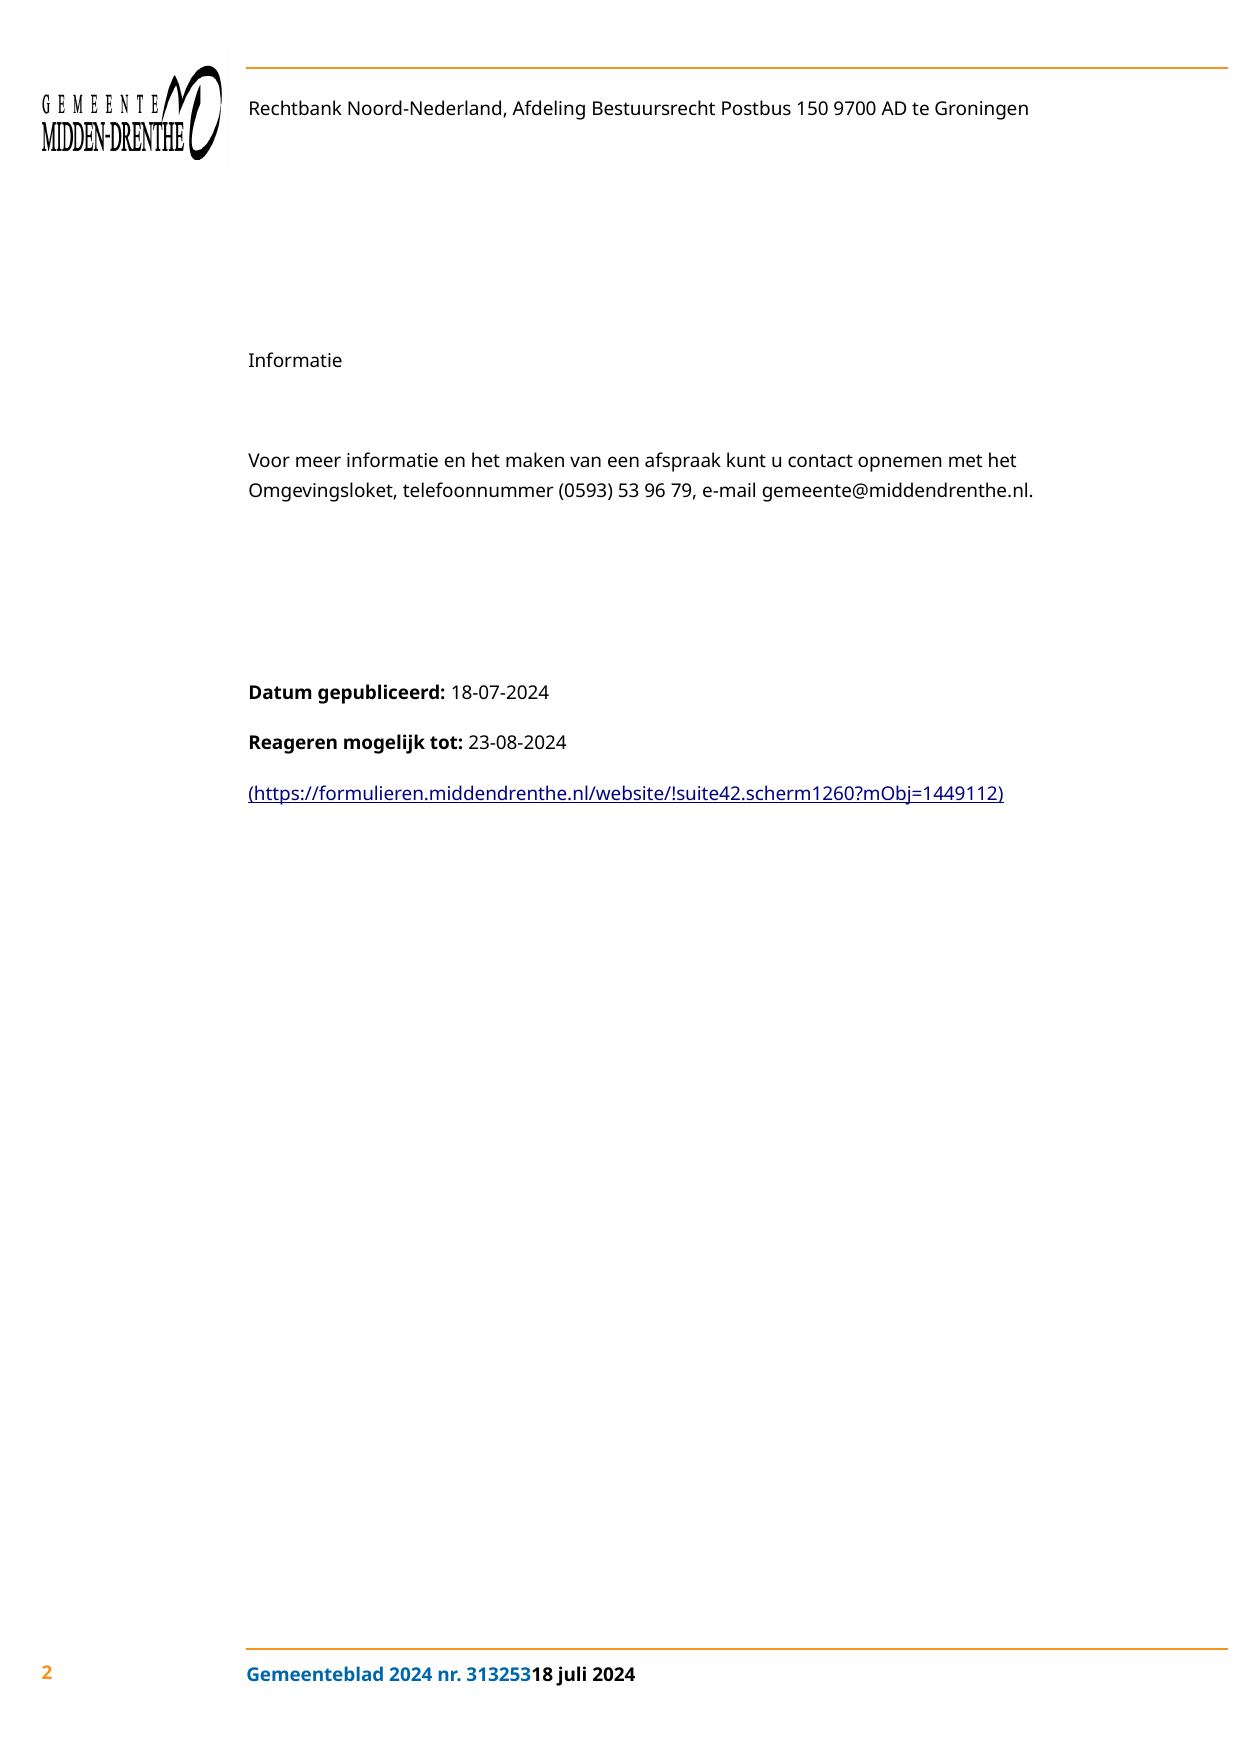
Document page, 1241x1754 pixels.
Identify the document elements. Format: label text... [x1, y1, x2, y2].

picture [41, 47, 231, 172]
text Informatie [248, 347, 1152, 373]
text Rechtbank Noord-Nederland, Afdeling Bestuursrecht Postbus 150 9700 AD te Groningen [248, 95, 1152, 121]
text Voor meer informatie en het maken van een afspraak kunt u contact opnemen met het Omgevingsloket, telefoonnummer (0593) 53 96 79, e-mail gemeente@middendrenthe.nl. [248, 448, 1152, 503]
text Datum gepubliceerd: 18-07-2024 [248, 679, 1152, 705]
text (https://formulieren.middendrenthe.nl/website/!suite42.scherm1260?mObj=1449112) [248, 780, 1152, 806]
text Reageren mogelijk tot: 23-08-2024 [248, 729, 1152, 755]
